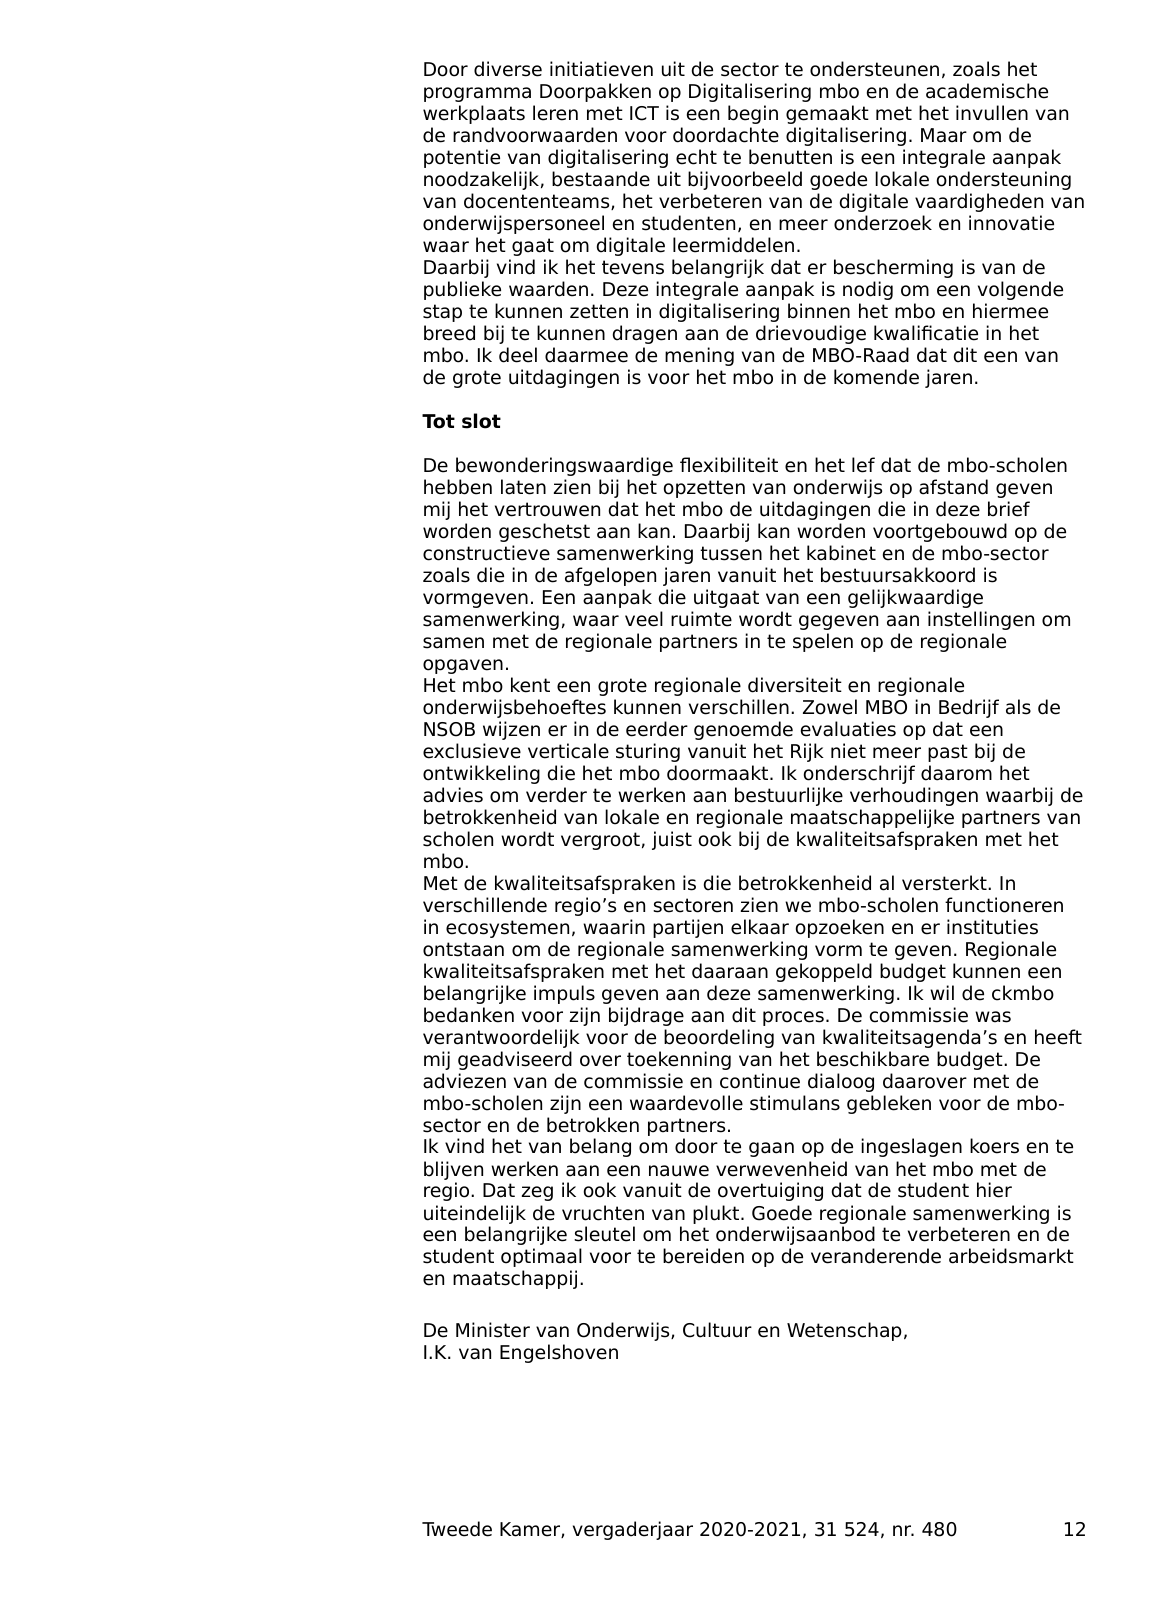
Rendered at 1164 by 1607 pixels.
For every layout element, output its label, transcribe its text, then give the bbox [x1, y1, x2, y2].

text Ik vind het van belang om door te gaan op de ingeslagen koers en te blijven werken aan een nauwe verwevenheid van het mbo met de regio. Dat zeg ik ook vanuit de overtuiging dat de student hier uiteindelijk de vruchten van plukt. Goede regionale samenwerking is een belangrijke sleutel om het onderwijsaanbod te verbeteren en de student optimaal voor te bereiden op de veranderende arbeidsmarkt en maatschappij. [422, 1136, 1087, 1290]
text Daarbij vind ik het tevens belangrijk dat er bescherming is van de publieke waarden. Deze integrale aanpak is nodig om een volgende stap te kunnen zetten in digitalisering binnen het mbo en hiermee breed bij te kunnen dragen aan de drievoudige kwalificatie in het mbo. Ik deel daarmee de mening van de MBO-Raad dat dit een van de grote uitdagingen is voor het mbo in de komende jaren. [422, 257, 1087, 389]
subtitle Tot slot [422, 411, 1087, 433]
text Door diverse initiatieven uit de sector te ondersteunen, zoals het programma Doorpakken op Digitalisering mbo en de academische werkplaats leren met ICT is een begin gemaakt met het invullen van de randvoorwaarden voor doordachte digitalisering. Maar om de potentie van digitalisering echt te benutten is een integrale aanpak noodzakelijk, bestaande uit bijvoorbeeld goede lokale ondersteuning van docententeams, het verbeteren van de digitale vaardigheden van onderwijspersoneel en studenten, en meer onderzoek en innovatie waar het gaat om digitale leermiddelen. [422, 59, 1087, 257]
text De bewonderingswaardige flexibiliteit en het lef dat de mbo-scholen hebben laten zien bij het opzetten van onderwijs op afstand geven mij het vertrouwen dat het mbo de uitdagingen die in deze brief worden geschetst aan kan. Daarbij kan worden voortgebouwd op de constructieve samenwerking tussen het kabinet en de mbo-sector zoals die in de afgelopen jaren vanuit het bestuursakkoord is vormgeven. Een aanpak die uitgaat van een gelijkwaardige samenwerking, waar veel ruimte wordt gegeven aan instellingen om samen met de regionale partners in te spelen op de regionale opgaven. [422, 455, 1087, 675]
text Het mbo kent een grote regionale diversiteit en regionale onderwijsbehoeftes kunnen verschillen. Zowel MBO in Bedrijf als de NSOB wijzen er in de eerder genoemde evaluaties op dat een exclusieve verticale sturing vanuit het Rijk niet meer past bij de ontwikkeling die het mbo doormaakt. Ik onderschrijf daarom het advies om verder te werken aan bestuurlijke verhoudingen waarbij de betrokkenheid van lokale en regionale maatschappelijke partners van scholen wordt vergroot, juist ook bij de kwaliteitsafspraken met het mbo. [422, 675, 1087, 873]
text De Minister van Onderwijs, Cultuur en Wetenschap, I.K. van Engelshoven [422, 1320, 1087, 1364]
text Met de kwaliteitsafspraken is die betrokkenheid al versterkt. In verschillende regio’s en sectoren zien we mbo-scholen functioneren in ecosystemen, waarin partijen elkaar opzoeken en er instituties ontstaan om de regionale samenwerking vorm te geven. Regionale kwaliteitsafspraken met het daaraan gekoppeld budget kunnen een belangrijke impuls geven aan deze samenwerking. Ik wil de ckmbo bedanken voor zijn bijdrage aan dit proces. De commissie was verantwoordelijk voor de beoordeling van kwaliteitsagenda’s en heeft mij geadviseerd over toekenning van het beschikbare budget. De adviezen van de commissie en continue dialoog daarover met de mbo-scholen zijn een waardevolle stimulans gebleken voor de mbo-sector en de betrokken partners. [422, 873, 1087, 1136]
